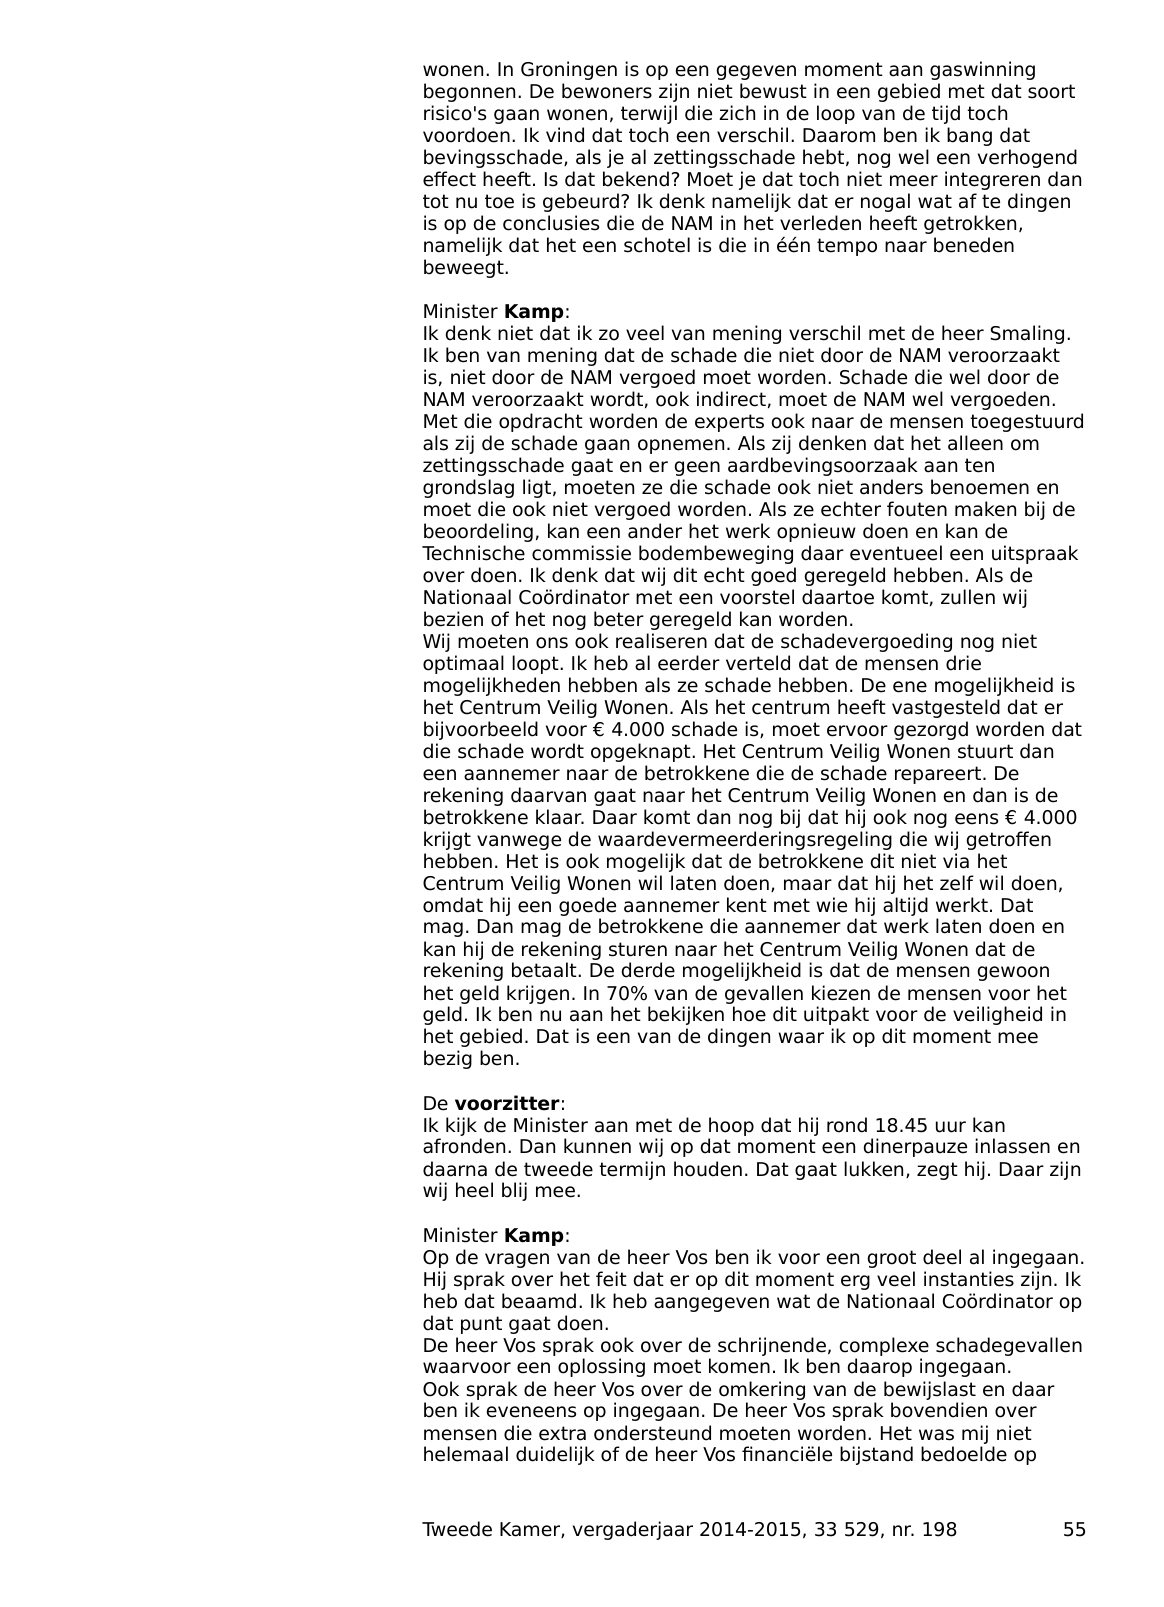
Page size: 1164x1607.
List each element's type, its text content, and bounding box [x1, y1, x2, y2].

text Ik kijk de Minister aan met de hoop dat hij rond 18.45 uur kan afronden. Dan kunnen wij op dat moment een dinerpauze inlassen en daarna de tweede termijn houden. Dat gaat lukken, zegt hij. Daar zijn wij heel blij mee. [422, 1114, 1087, 1202]
text Minister Kamp: [422, 1224, 1087, 1247]
text De voorzitter: [422, 1092, 1087, 1114]
text De heer Vos sprak ook over de schrijnende, complexe schadegevallen waarvoor een oplossing moet komen. Ik ben daarop ingegaan. [422, 1334, 1087, 1378]
text Op de vragen van de heer Vos ben ik voor een groot deel al ingegaan. Hij sprak over het feit dat er op dit moment erg veel instanties zijn. Ik heb dat beaamd. Ik heb aangegeven wat de Nationaal Coördinator op dat punt gaat doen. [422, 1247, 1087, 1334]
text Ik denk niet dat ik zo veel van mening verschil met de heer Smaling. Ik ben van mening dat de schade die niet door de NAM veroorzaakt is, niet door de NAM vergoed moet worden. Schade die wel door de NAM veroorzaakt wordt, ook indirect, moet de NAM wel vergoeden. Met die opdracht worden de experts ook naar de mensen toegestuurd als zij de schade gaan opnemen. Als zij denken dat het alleen om zettingsschade gaat en er geen aardbevingsoorzaak aan ten grondslag ligt, moeten ze die schade ook niet anders benoemen en moet die ook niet vergoed worden. Als ze echter fouten maken bij de beoordeling, kan een ander het werk opnieuw doen en kan de Technische commissie bodembeweging daar eventueel een uitspraak over doen. Ik denk dat wij dit echt goed geregeld hebben. Als de Nationaal Coördinator met een voorstel daartoe komt, zullen wij bezien of het nog beter geregeld kan worden. [422, 323, 1087, 631]
text Minister Kamp: [422, 301, 1087, 323]
text Ook sprak de heer Vos over de omkering van de bewijslast en daar ben ik eveneens op ingegaan. De heer Vos sprak bovendien over mensen die extra ondersteund moeten worden. Het was mij niet helemaal duidelijk of de heer Vos financiële bijstand bedoelde op [422, 1378, 1087, 1466]
text wonen. In Groningen is op een gegeven moment aan gaswinning begonnen. De bewoners zijn niet bewust in een gebied met dat soort risico's gaan wonen, terwijl die zich in de loop van de tijd toch voordoen. Ik vind dat toch een verschil. Daarom ben ik bang dat bevingsschade, als je al zettingsschade hebt, nog wel een verhogend effect heeft. Is dat bekend? Moet je dat toch niet meer integreren dan tot nu toe is gebeurd? Ik denk namelijk dat er nogal wat af te dingen is op de conclusies die de NAM in het verleden heeft getrokken, namelijk dat het een schotel is die in één tempo naar beneden beweegt. [422, 59, 1087, 279]
text Wij moeten ons ook realiseren dat de schadevergoeding nog niet optimaal loopt. Ik heb al eerder verteld dat de mensen drie mogelijkheden hebben als ze schade hebben. De ene mogelijkheid is het Centrum Veilig Wonen. Als het centrum heeft vastgesteld dat er bijvoorbeeld voor € 4.000 schade is, moet ervoor gezorgd worden dat die schade wordt opgeknapt. Het Centrum Veilig Wonen stuurt dan een aannemer naar de betrokkene die de schade repareert. De rekening daarvan gaat naar het Centrum Veilig Wonen en dan is de betrokkene klaar. Daar komt dan nog bij dat hij ook nog eens € 4.000 krijgt vanwege de waardevermeerderingsregeling die wij getroffen hebben. Het is ook mogelijk dat de betrokkene dit niet via het Centrum Veilig Wonen wil laten doen, maar dat hij het zelf wil doen, omdat hij een goede aannemer kent met wie hij altijd werkt. Dat mag. Dan mag de betrokkene die aannemer dat werk laten doen en kan hij de rekening sturen naar het Centrum Veilig Wonen dat de rekening betaalt. De derde mogelijkheid is dat de mensen gewoon het geld krijgen. In 70% van de gevallen kiezen de mensen voor het geld. Ik ben nu aan het bekijken hoe dit uitpakt voor de veiligheid in het gebied. Dat is een van de dingen waar ik op dit moment mee bezig ben. [422, 631, 1087, 1070]
